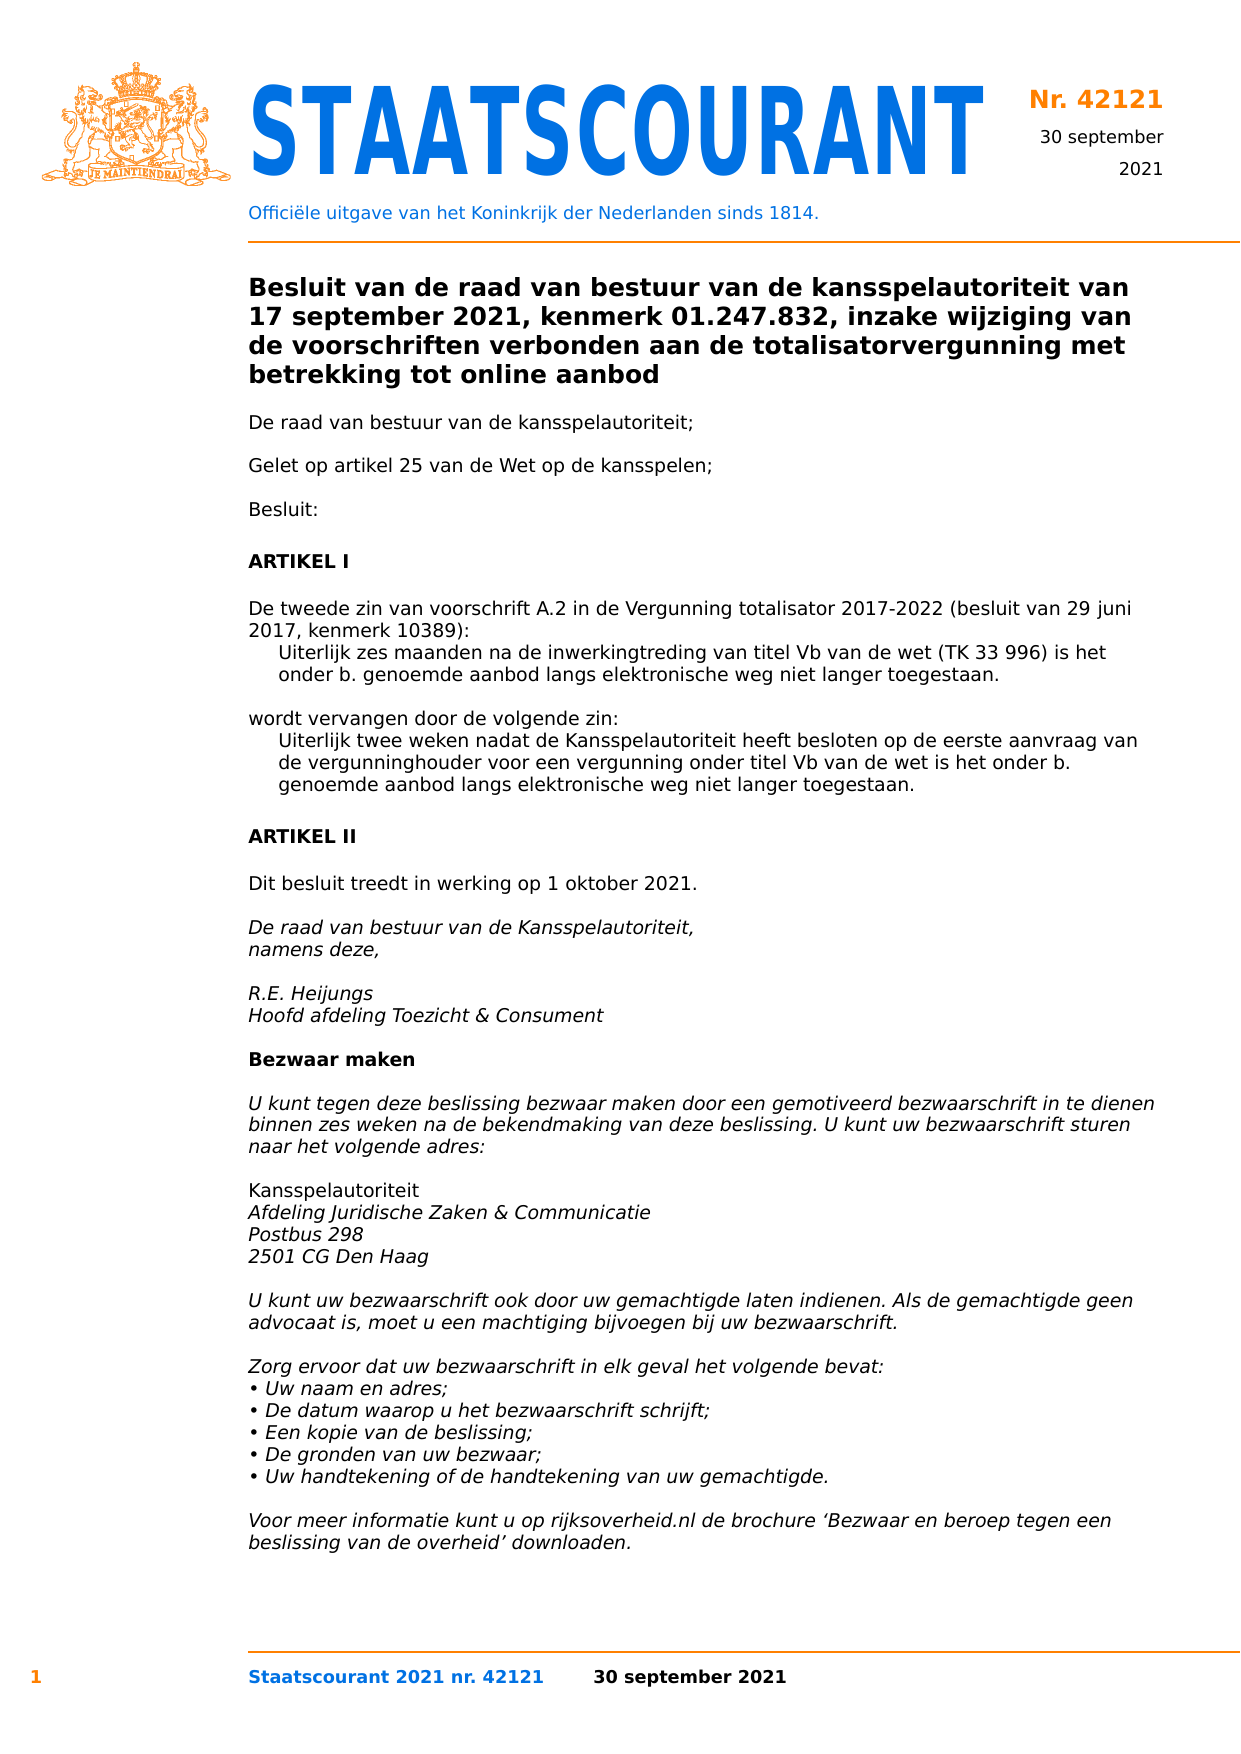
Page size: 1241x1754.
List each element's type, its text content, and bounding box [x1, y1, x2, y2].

subtitle Besluit van de raad van bestuur van de kansspelautoriteit van 17 september 2021, kenmerk 01.247.832, inzake wijziging van de voorschriften verbonden aan de totalisatorvergunning met betrekking tot online aanbod [248, 273, 1163, 390]
text Bezwaar maken [248, 1048, 1163, 1071]
text De tweede zin van voorschrift A.2 in de Vergunning totalisator 2017-2022 (besluit van 29 juni 2017, kenmerk 10389): [248, 598, 1163, 642]
text Gelet op artikel 25 van de Wet op de kansspelen; [248, 455, 1163, 477]
text Dit besluit treedt in werking op 1 oktober 2021. [248, 873, 1163, 895]
text 2501 CG Den Haag [248, 1246, 1163, 1268]
text U kunt tegen deze beslissing bezwaar maken door een gemotiveerd bezwaarschrift in te dienen binnen zes weken na de bekendmaking van deze beslissing. U kunt uw bezwaarschrift sturen naar het volgende adres: [248, 1092, 1163, 1158]
text Postbus 298 [248, 1224, 1163, 1246]
text Afdeling Juridische Zaken & Communicatie [248, 1202, 1163, 1224]
subtitle ARTIKEL II [248, 826, 1163, 848]
picture [41, 62, 231, 186]
text Voor meer informatie kunt u op rijksoverheid.nl de brochure ‘Bezwaar en beroep tegen een beslissing van de overheid’ downloaden. [248, 1509, 1163, 1553]
text • De gronden van uw bezwaar; [248, 1444, 1163, 1466]
text Uiterlijk twee weken nadat de Kansspelautoriteit heeft besloten op de eerste aanvraag van de vergunninghouder voor een vergunning onder titel Vb van de wet is het onder b. genoemde aanbod langs elektronische weg niet langer toegestaan. [278, 730, 1163, 796]
table_cell 2021 [998, 153, 1240, 203]
table_cell Officiële uitgave van het Koninkrijk der Nederlanden sinds 1814. [248, 203, 1240, 241]
text De raad van bestuur van de kansspelautoriteit; [248, 412, 1163, 433]
text • De datum waarop u het bezwaarschrift schrijft; [248, 1400, 1163, 1422]
text Uiterlijk zes maanden na de inwerkingtreding van titel Vb van de wet (TK 33 996) is het onder b. genoemde aanbod langs elektronische weg niet langer toegestaan. [278, 642, 1163, 686]
text • Uw handtekening of de handtekening van uw gemachtigde. [248, 1466, 1163, 1488]
subtitle ARTIKEL I [248, 551, 1163, 573]
table_cell 30 september [998, 121, 1240, 153]
text • Een kopie van de beslissing; [248, 1422, 1163, 1444]
text Besluit: [248, 499, 1163, 521]
text Zorg ervoor dat uw bezwaarschrift in elk geval het volgende bevat: [248, 1356, 1163, 1378]
table_header STAATSCOURANT [248, 62, 998, 203]
text • Uw naam en adres; [248, 1378, 1163, 1400]
text De raad van bestuur van de Kansspelautoriteit, namens deze, R.E. Heijungs Hoofd afdeling Toezicht & Consument [248, 917, 1163, 1027]
table_header Nr. 42121 [998, 62, 1240, 121]
text wordt vervangen door de volgende zin: [248, 708, 1163, 730]
text U kunt uw bezwaarschrift ook door uw gemachtigde laten indienen. Als de gemachtigde geen advocaat is, moet u een machtiging bijvoegen bij uw bezwaarschrift. [248, 1290, 1163, 1334]
table_header [25, 62, 248, 241]
text Kansspelautoriteit [248, 1180, 1163, 1202]
